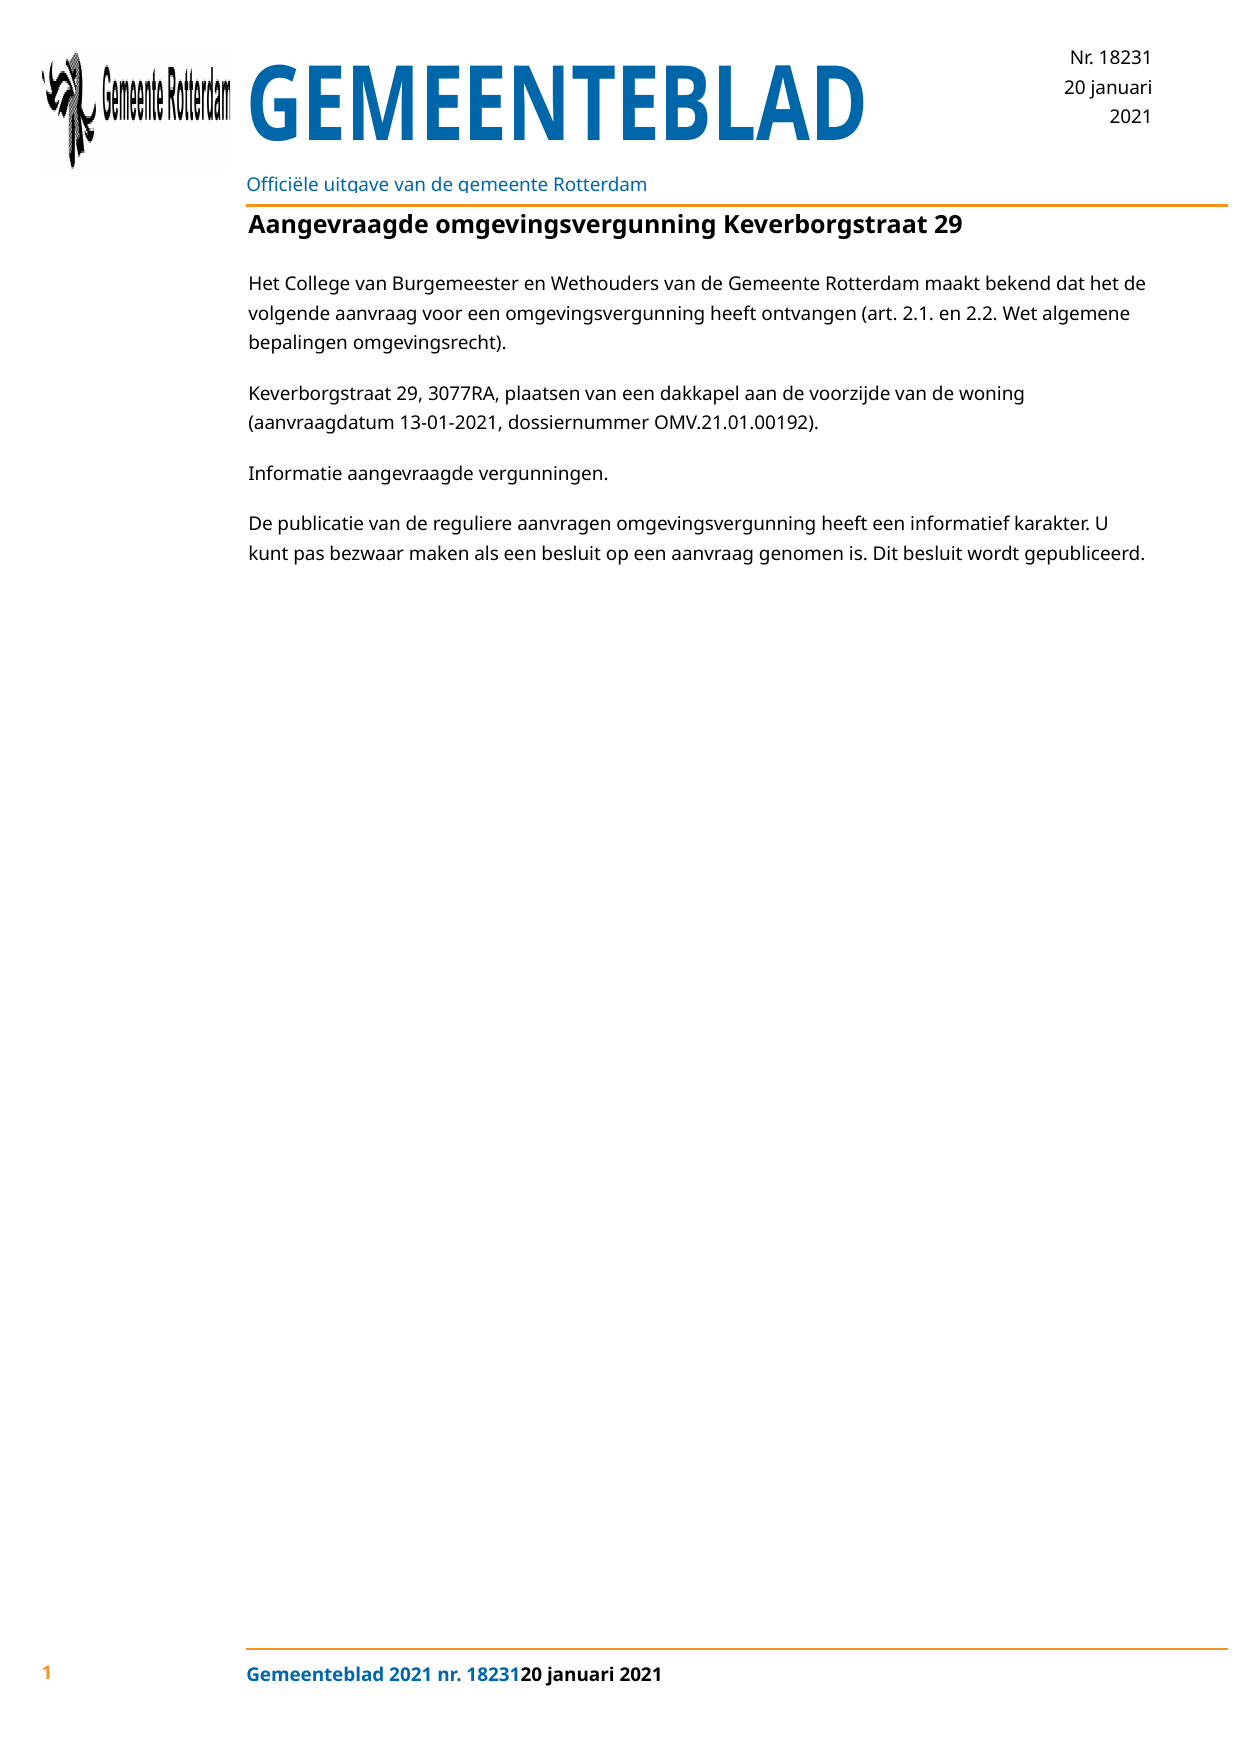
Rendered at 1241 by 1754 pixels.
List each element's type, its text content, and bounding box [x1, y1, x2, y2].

text Het College van Burgemeester en Wethouders van de Gemeente Rotterdam maakt bekend dat het de volgende aanvraag voor een omgevingsvergunning heeft ontvangen (art. 2.1. en 2.2. Wet algemene bepalingen omgevingsrecht). [248, 270, 1152, 355]
text Keverborgstraat 29, 3077RA, plaatsen van een dakkapel aan de voorzijde van de woning (aanvraagdatum 13-01-2021, dossiernummer OMV.21.01.00192). [248, 380, 1152, 435]
text Aangevraagde omgevingsvergunning Keverborgstraat 29 [248, 207, 1152, 241]
text Informatie aangevraagde vergunningen. [248, 460, 1152, 486]
picture [41, 47, 231, 172]
text De publicatie van de reguliere aanvragen omgevingsvergunning heeft een informatief karakter. U kunt pas bezwaar maken als een besluit op een aanvraag genomen is. Dit besluit wordt gepubliceerd. [248, 510, 1152, 566]
